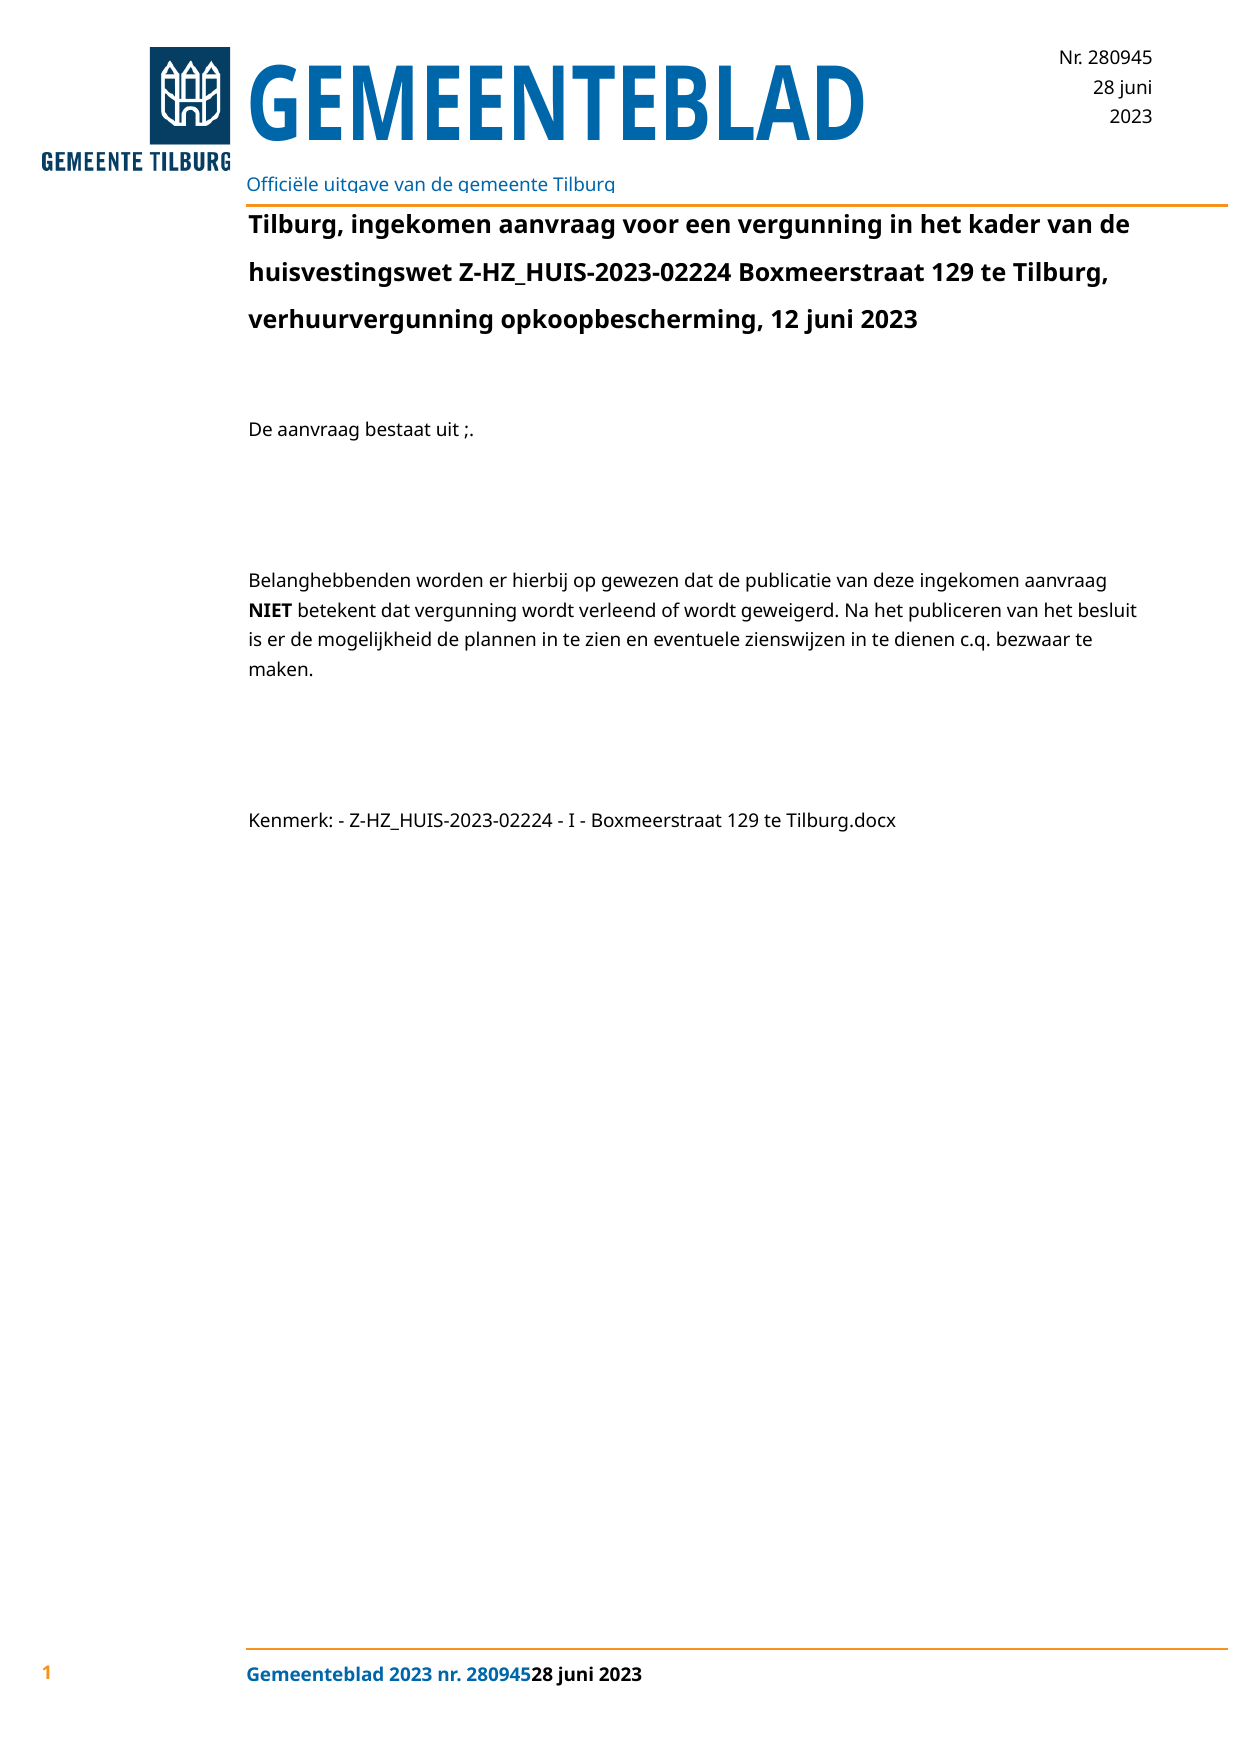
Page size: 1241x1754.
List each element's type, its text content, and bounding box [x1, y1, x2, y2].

text Belanghebbenden worden er hierbij op gewezen dat de publicatie van deze ingekomen aanvraag NIET betekent dat vergunning wordt verleend of wordt geweigerd. Na het publiceren van het besluit is er de mogelijkheid de plannen in te zien en eventuele zienswijzen in te dienen c.q. bezwaar te maken. [248, 567, 1152, 682]
text Tilburg, ingekomen aanvraag voor een vergunning in het kader van de huisvestingswet Z-HZ_HUIS-2023-02224 Boxmeerstraat 129 te Tilburg, verhuurvergunning opkoopbescherming, 12 juni 2023 [248, 207, 1152, 336]
picture [41, 47, 231, 172]
text De aanvraag bestaat uit ;. [248, 416, 1152, 442]
text Kenmerk: - Z-HZ_HUIS-2023-02224 - I - Boxmeerstraat 129 te Tilburg.docx [248, 807, 1152, 833]
